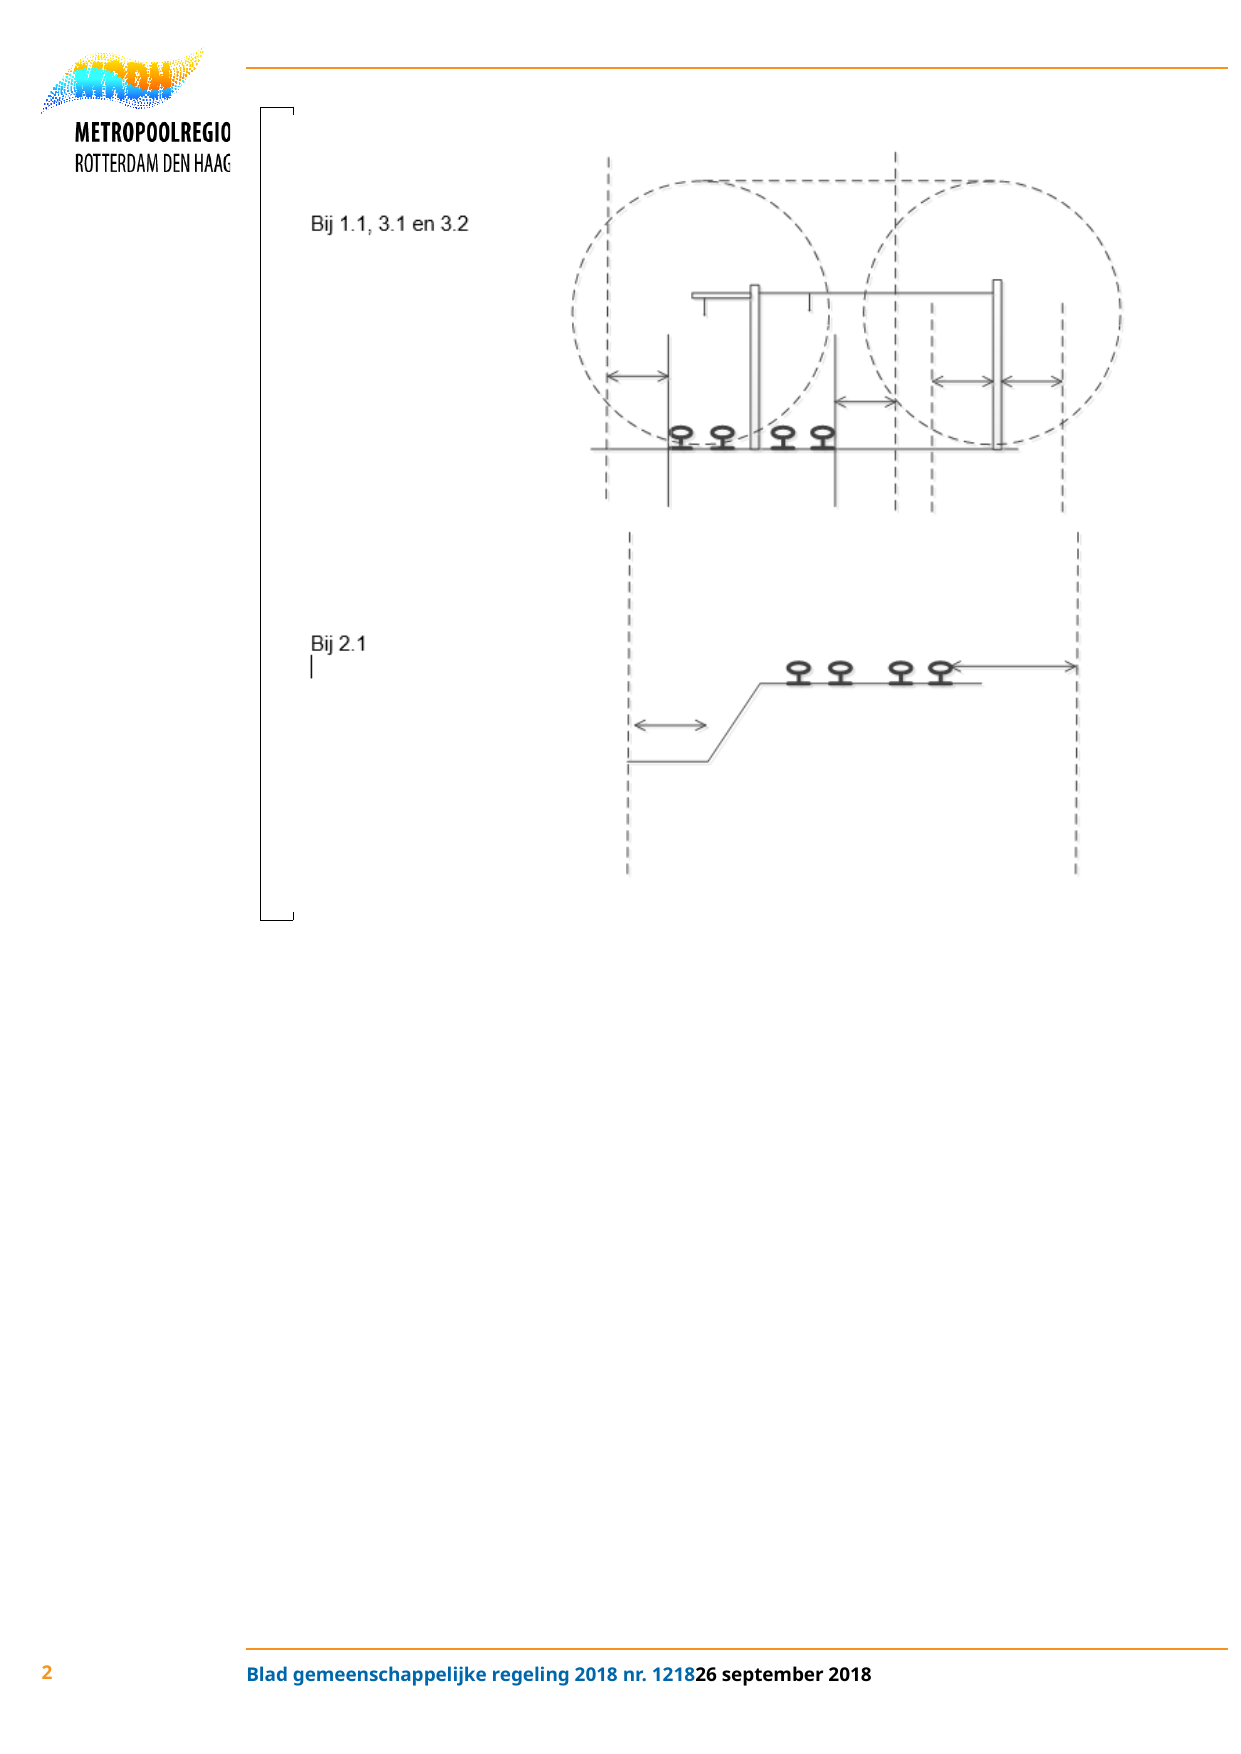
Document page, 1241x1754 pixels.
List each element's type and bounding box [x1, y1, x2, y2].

picture [41, 47, 231, 172]
picture [268, 115, 1173, 912]
